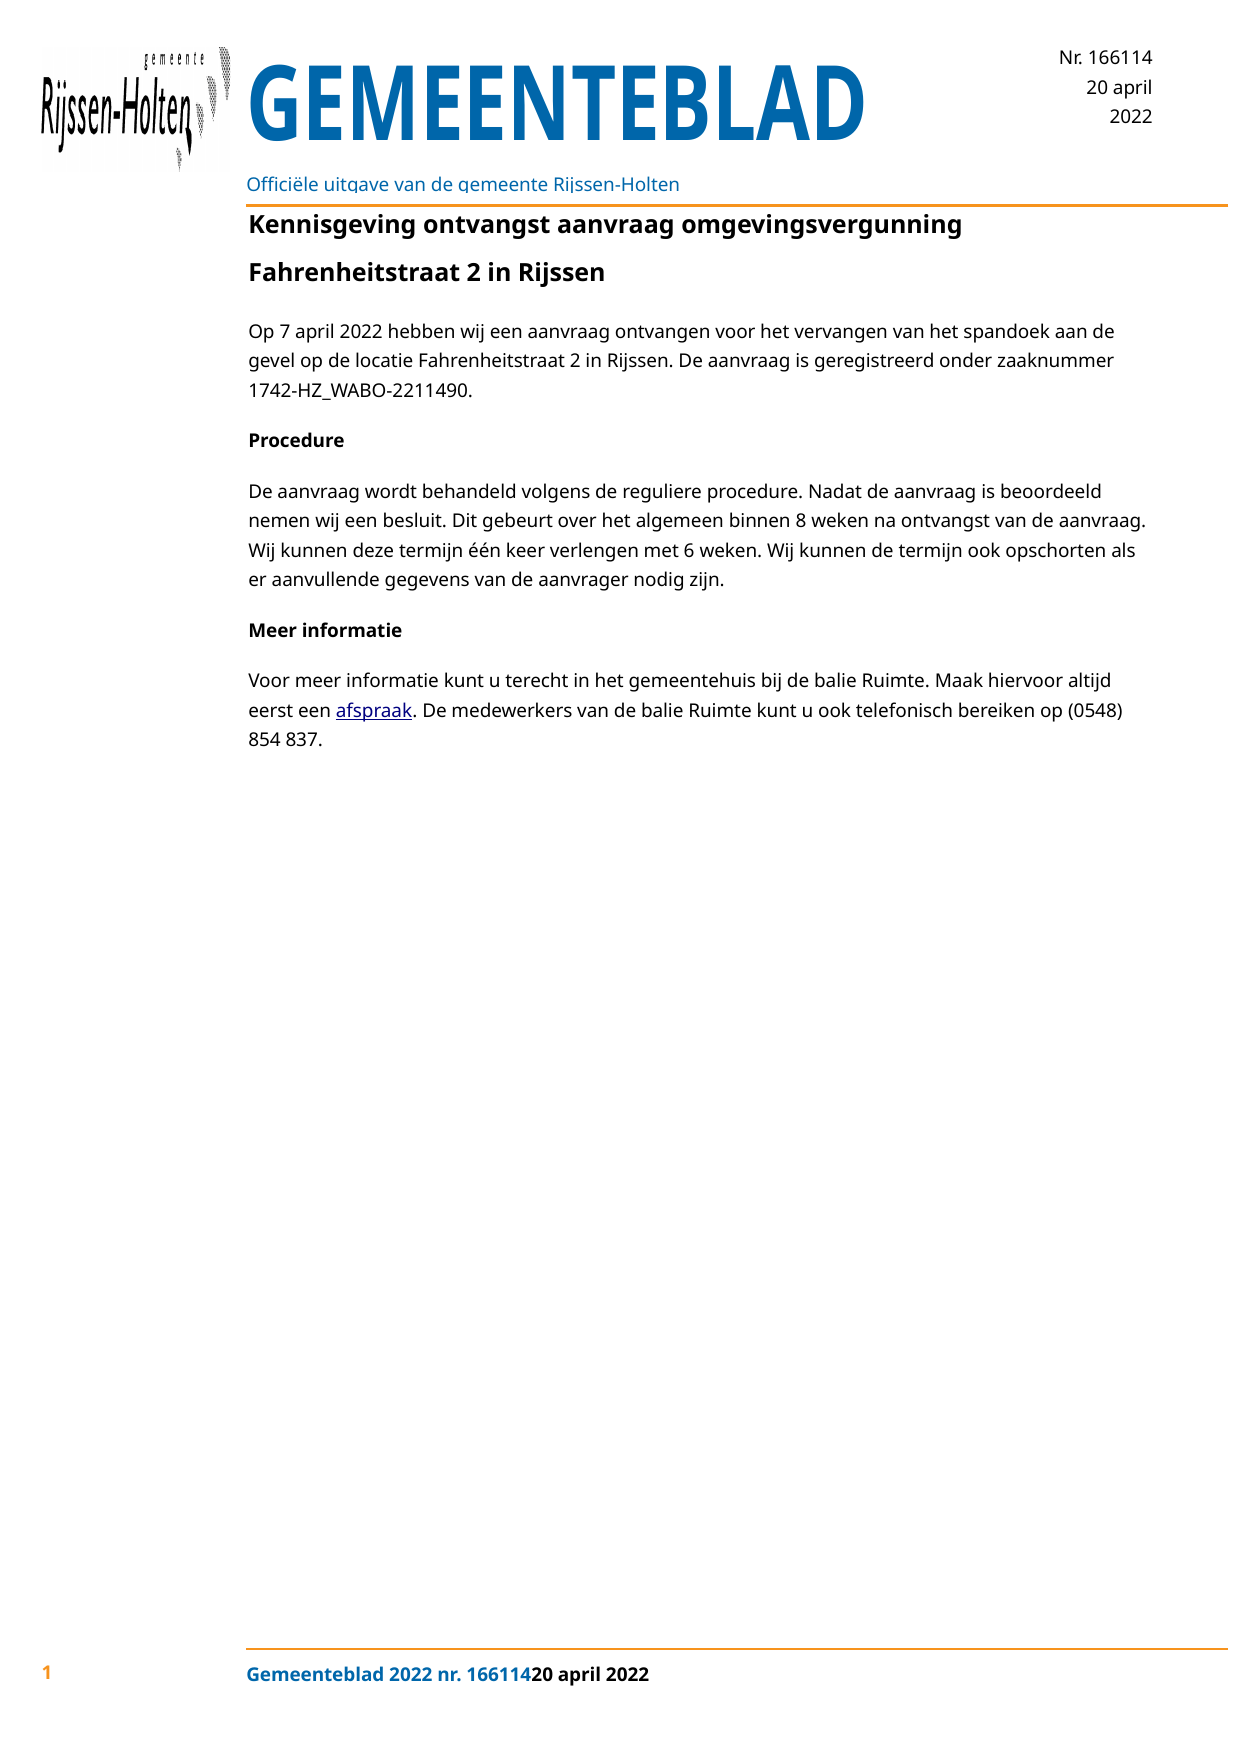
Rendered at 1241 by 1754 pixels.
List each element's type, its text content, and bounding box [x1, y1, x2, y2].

text Procedure [248, 427, 1152, 453]
text Voor meer informatie kunt u terecht in het gemeentehuis bij de balie Ruimte. Maak hiervoor altijd eerst een afspraak. De medewerkers van de balie Ruimte kunt u ook telefonisch bereiken op (0548) 854 837. [248, 667, 1152, 752]
text Meer informatie [248, 617, 1152, 643]
text De aanvraag wordt behandeld volgens de reguliere procedure. Nadat de aanvraag is beoordeeld nemen wij een besluit. Dit gebeurt over het algemeen binnen 8 weken na ontvangst van de aanvraag. Wij kunnen deze termijn één keer verlengen met 6 weken. Wij kunnen de termijn ook opschorten als er aanvullende gegevens van de aanvrager nodig zijn. [248, 478, 1152, 592]
text Kennisgeving ontvangst aanvraag omgevingsvergunning Fahrenheitstraat 2 in Rijssen [248, 207, 1152, 288]
text Op 7 april 2022 hebben wij een aanvraag ontvangen voor het vervangen van het spandoek aan de gevel op de locatie Fahrenheitstraat 2 in Rijssen. De aanvraag is geregistreerd onder zaaknummer 1742-HZ_WABO-2211490. [248, 318, 1152, 403]
picture [41, 47, 231, 172]
